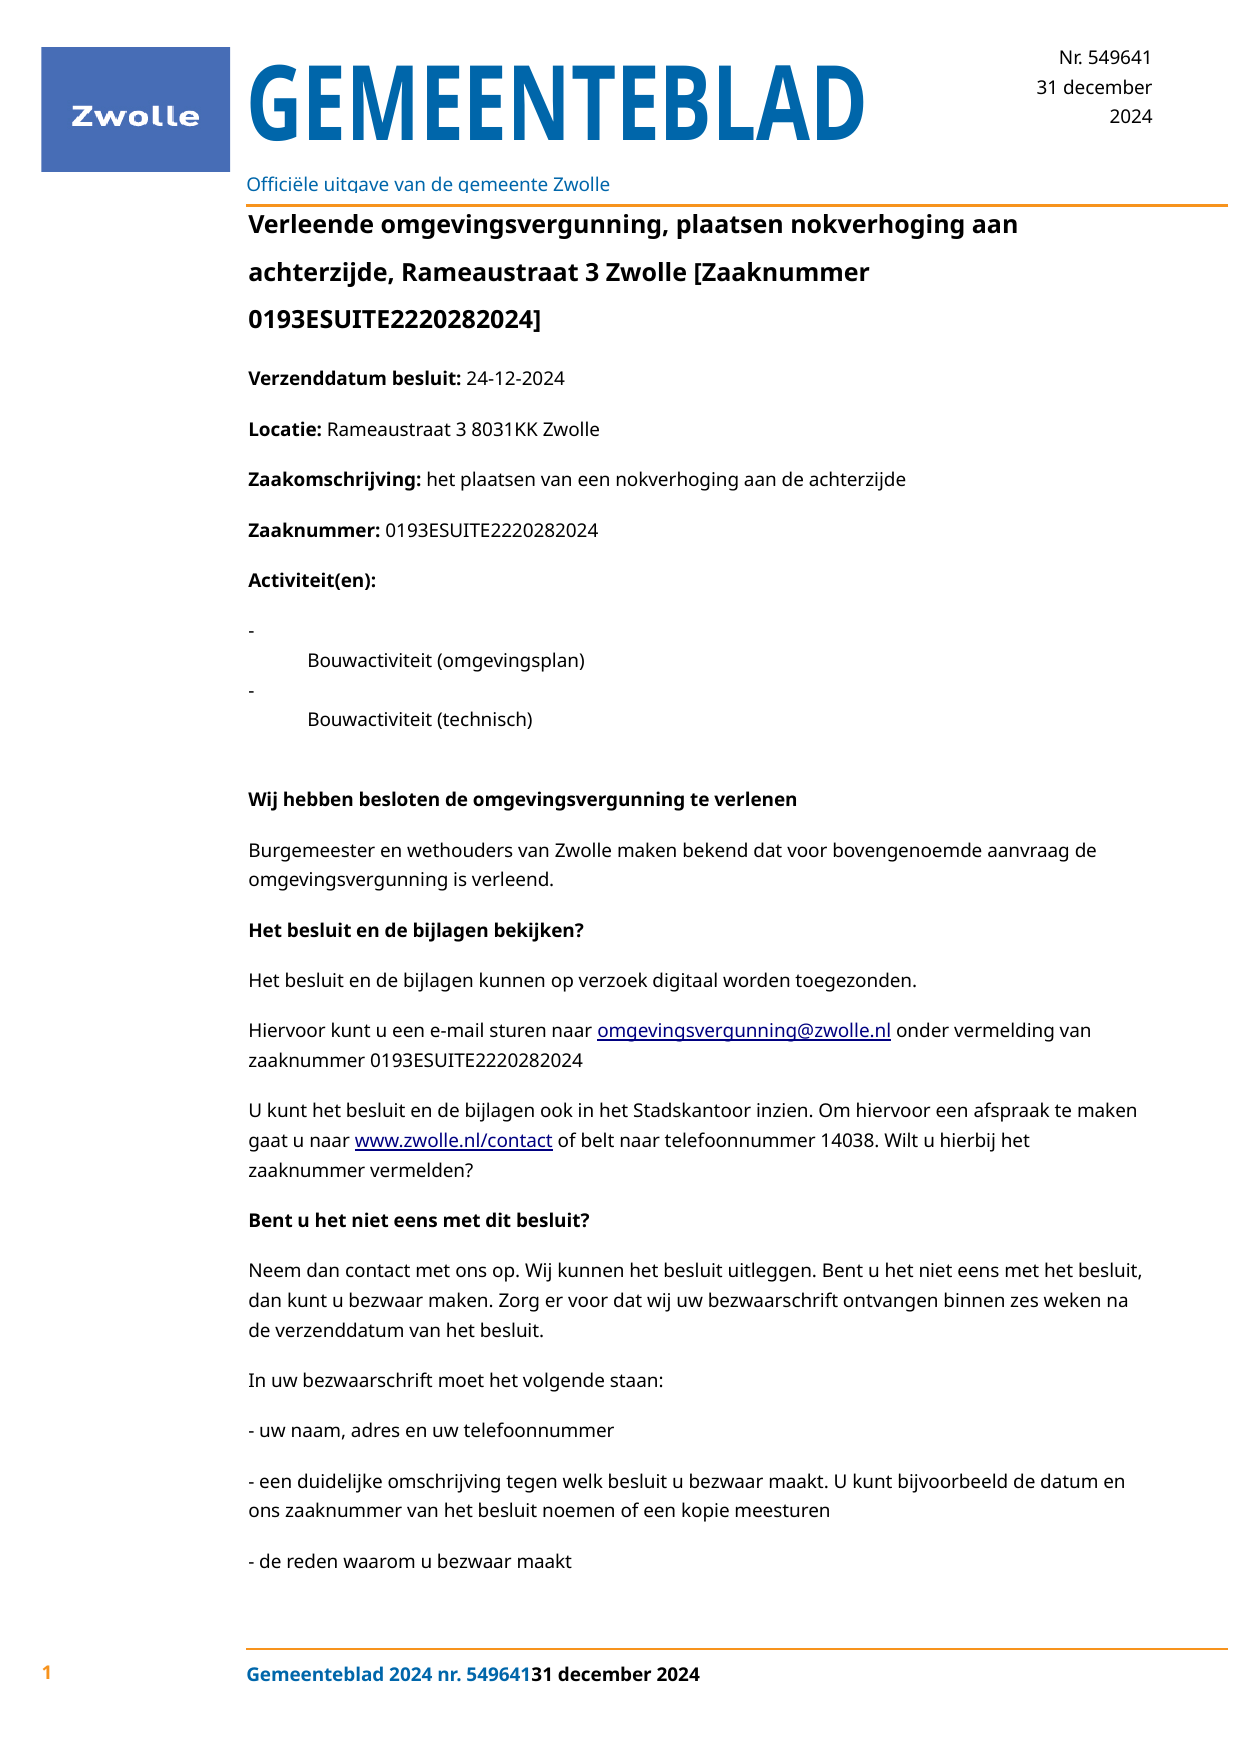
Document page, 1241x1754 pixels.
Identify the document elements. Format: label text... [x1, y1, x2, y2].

text Neem dan contact met ons op. Wij kunnen het besluit uitleggen. Bent u het niet eens met het besluit, dan kunt u bezwaar maken. Zorg er voor dat wij uw bezwaarschrift ontvangen binnen zes weken na de verzenddatum van het besluit. [248, 1258, 1152, 1342]
text Activiteit(en): [248, 567, 1152, 593]
list Bouwactiviteit (omgevingsplan) [248, 647, 1152, 673]
text - de reden waarom u bezwaar maakt [248, 1548, 1152, 1574]
text Zaakomschrijving: het plaatsen van een nokverhoging aan de achterzijde [248, 466, 1152, 492]
text Wij hebben besloten de omgevingsvergunning te verlenen [248, 786, 1152, 812]
text Het besluit en de bijlagen bekijken? [248, 917, 1152, 942]
text Locatie: Rameaustraat 3 8031KK Zwolle [248, 416, 1152, 442]
text Het besluit en de bijlagen kunnen op verzoek digitaal worden toegezonden. [248, 967, 1152, 993]
text Zaaknummer: 0193ESUITE2220282024 [248, 517, 1152, 542]
text In uw bezwaarschrift moet het volgende staan: [248, 1367, 1152, 1393]
text Burgemeester en wethouders van Zwolle maken bekend dat voor bovengenoemde aanvraag de omgevingsvergunning is verleend. [248, 837, 1152, 892]
text Bent u het niet eens met dit besluit? [248, 1207, 1152, 1233]
text - een duidelijke omschrijving tegen welk besluit u bezwaar maakt. U kunt bijvoorbeeld de datum en ons zaaknummer van het besluit noemen of een kopie meesturen [248, 1468, 1152, 1523]
text Verzenddatum besluit: 24-12-2024 [248, 366, 1152, 391]
list Bouwactiviteit (technisch) [248, 706, 1152, 732]
text - uw naam, adres en uw telefoonnummer [248, 1418, 1152, 1443]
picture [41, 47, 231, 172]
text Verleende omgevingsvergunning, plaatsen nokverhoging aan achterzijde, Rameaustraat 3 Zwolle [Zaaknummer 0193ESUITE2220282024] [248, 207, 1152, 336]
text Hiervoor kunt u een e-mail sturen naar omgevingsvergunning@zwolle.nl onder vermelding van zaaknummer 0193ESUITE2220282024 [248, 1018, 1152, 1073]
text U kunt het besluit en de bijlagen ook in het Stadskantoor inzien. Om hiervoor een afspraak te maken gaat u naar www.zwolle.nl/contact of belt naar telefoonnummer 14038. Wilt u hierbij het zaaknummer vermelden? [248, 1098, 1152, 1182]
